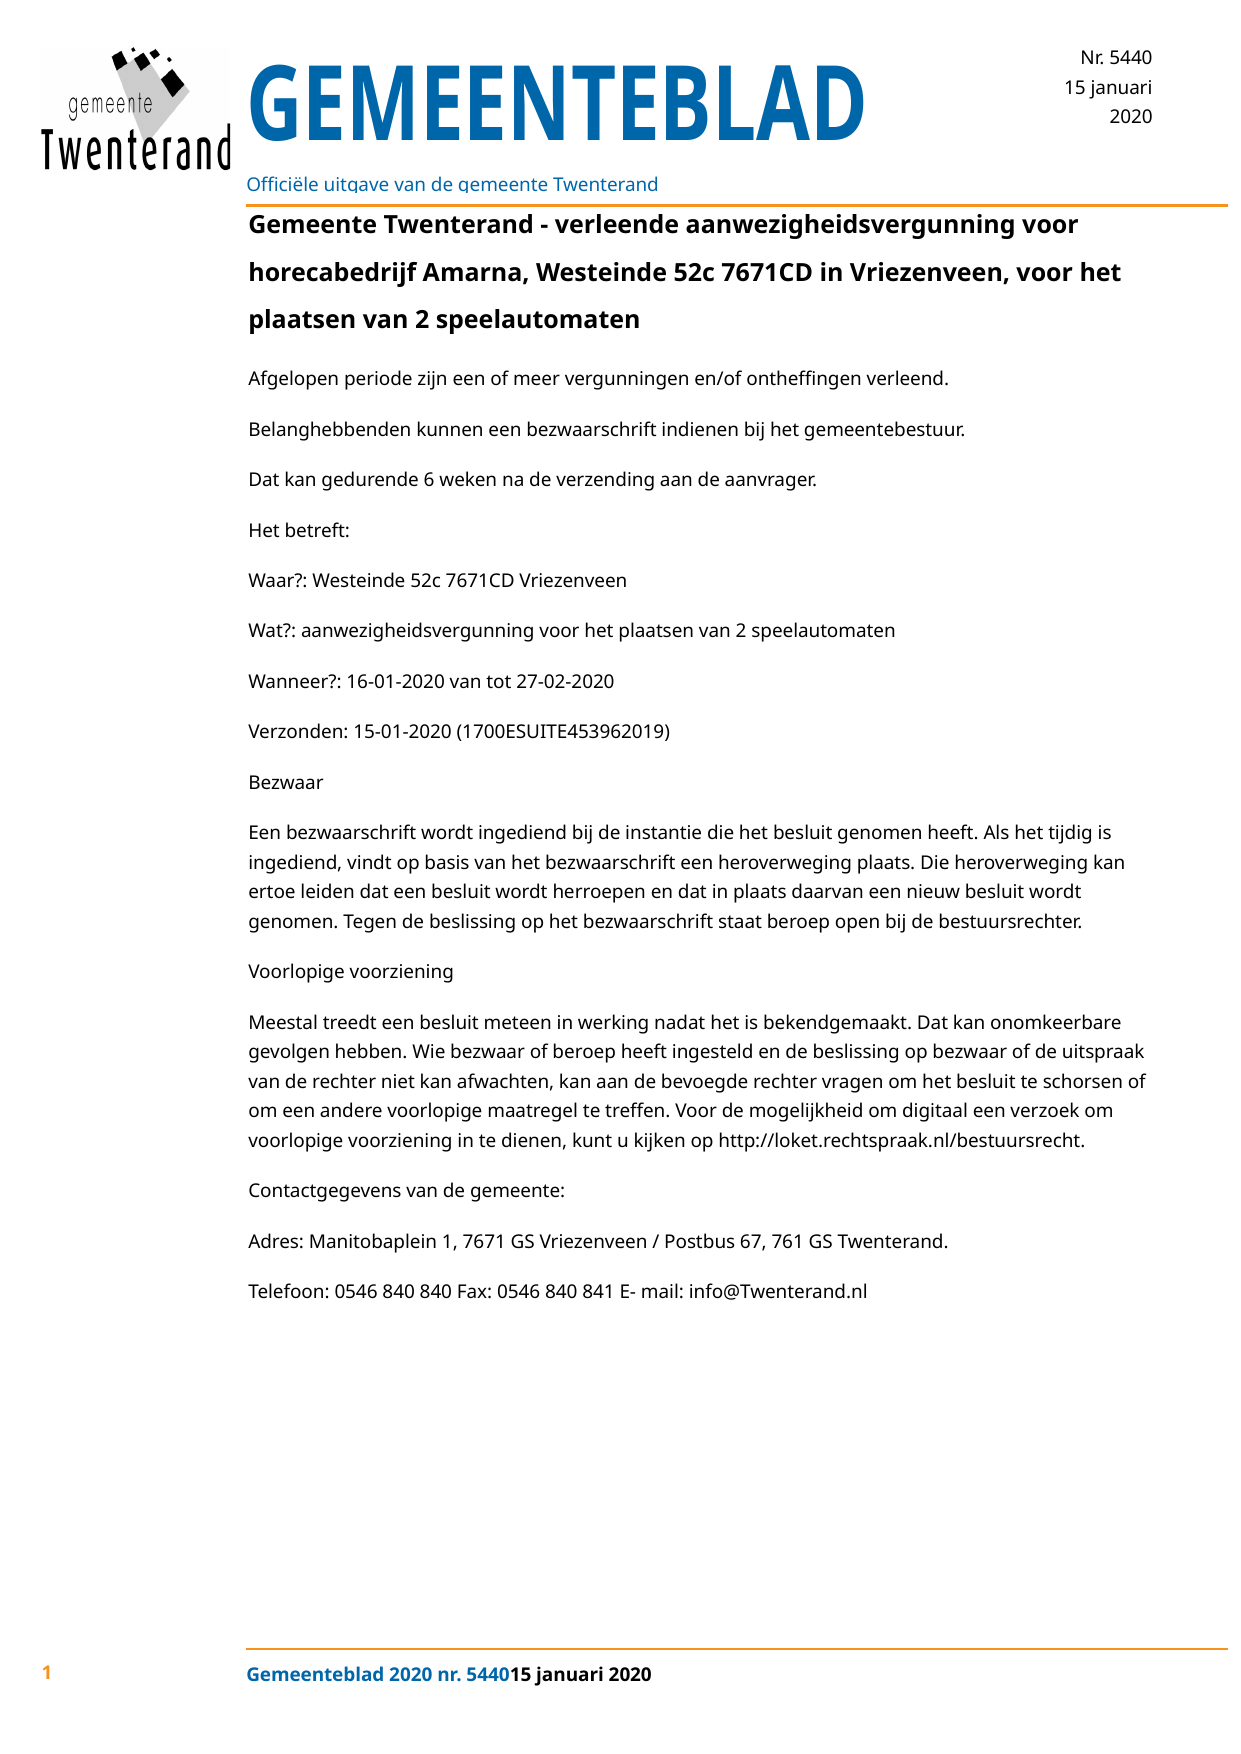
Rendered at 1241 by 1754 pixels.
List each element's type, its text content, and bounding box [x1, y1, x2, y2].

text Verzonden: 15-01-2020 (1700ESUITE453962019) [248, 718, 1152, 744]
picture [41, 47, 231, 172]
text Gemeente Twenterand - verleende aanwezigheidsvergunning voor horecabedrijf Amarna, Westeinde 52c 7671CD in Vriezenveen, voor het plaatsen van 2 speelautomaten [248, 207, 1152, 336]
text Een bezwaarschrift wordt ingediend bij de instantie die het besluit genomen heeft. Als het tijdig is ingediend, vindt op basis van het bezwaarschrift een heroverweging plaats. Die heroverweging kan ertoe leiden dat een besluit wordt herroepen en dat in plaats daarvan een nieuw besluit wordt genomen. Tegen de beslissing op het bezwaarschrift staat beroep open bij de bestuursrechter. [248, 819, 1152, 934]
text Het betreft: [248, 517, 1152, 542]
text Meestal treedt een besluit meteen in werking nadat het is bekendgemaakt. Dat kan onomkeerbare gevolgen hebben. Wie bezwaar of beroep heeft ingesteld en de beslissing op bezwaar of de uitspraak van de rechter niet kan afwachten, kan aan de bevoegde rechter vragen om het besluit te schorsen of om een andere voorlopige maatregel te treffen. Voor de mogelijkheid om digitaal een verzoek om voorlopige voorziening in te dienen, kunt u kijken op http://loket.rechtspraak.nl/bestuursrecht. [248, 1009, 1152, 1153]
text Contactgegevens van de gemeente: [248, 1178, 1152, 1203]
text Belanghebbenden kunnen een bezwaarschrift indienen bij het gemeentebestuur. [248, 416, 1152, 442]
text Wat?: aanwezigheidsvergunning voor het plaatsen van 2 speelautomaten [248, 618, 1152, 643]
text Waar?: Westeinde 52c 7671CD Vriezenveen [248, 567, 1152, 593]
text Adres: Manitobaplein 1, 7671 GS Vriezenveen / Postbus 67, 761 GS Twenterand. [248, 1228, 1152, 1254]
text Dat kan gedurende 6 weken na de verzending aan de aanvrager. [248, 466, 1152, 492]
text Afgelopen periode zijn een of meer vergunningen en/of ontheffingen verleend. [248, 366, 1152, 391]
text Telefoon: 0546 840 840 Fax: 0546 840 841 E- mail: info@Twenterand.nl [248, 1278, 1152, 1304]
text Bezwaar [248, 769, 1152, 794]
text Voorlopige voorziening [248, 958, 1152, 984]
text Wanneer?: 16-01-2020 van tot 27-02-2020 [248, 668, 1152, 694]
